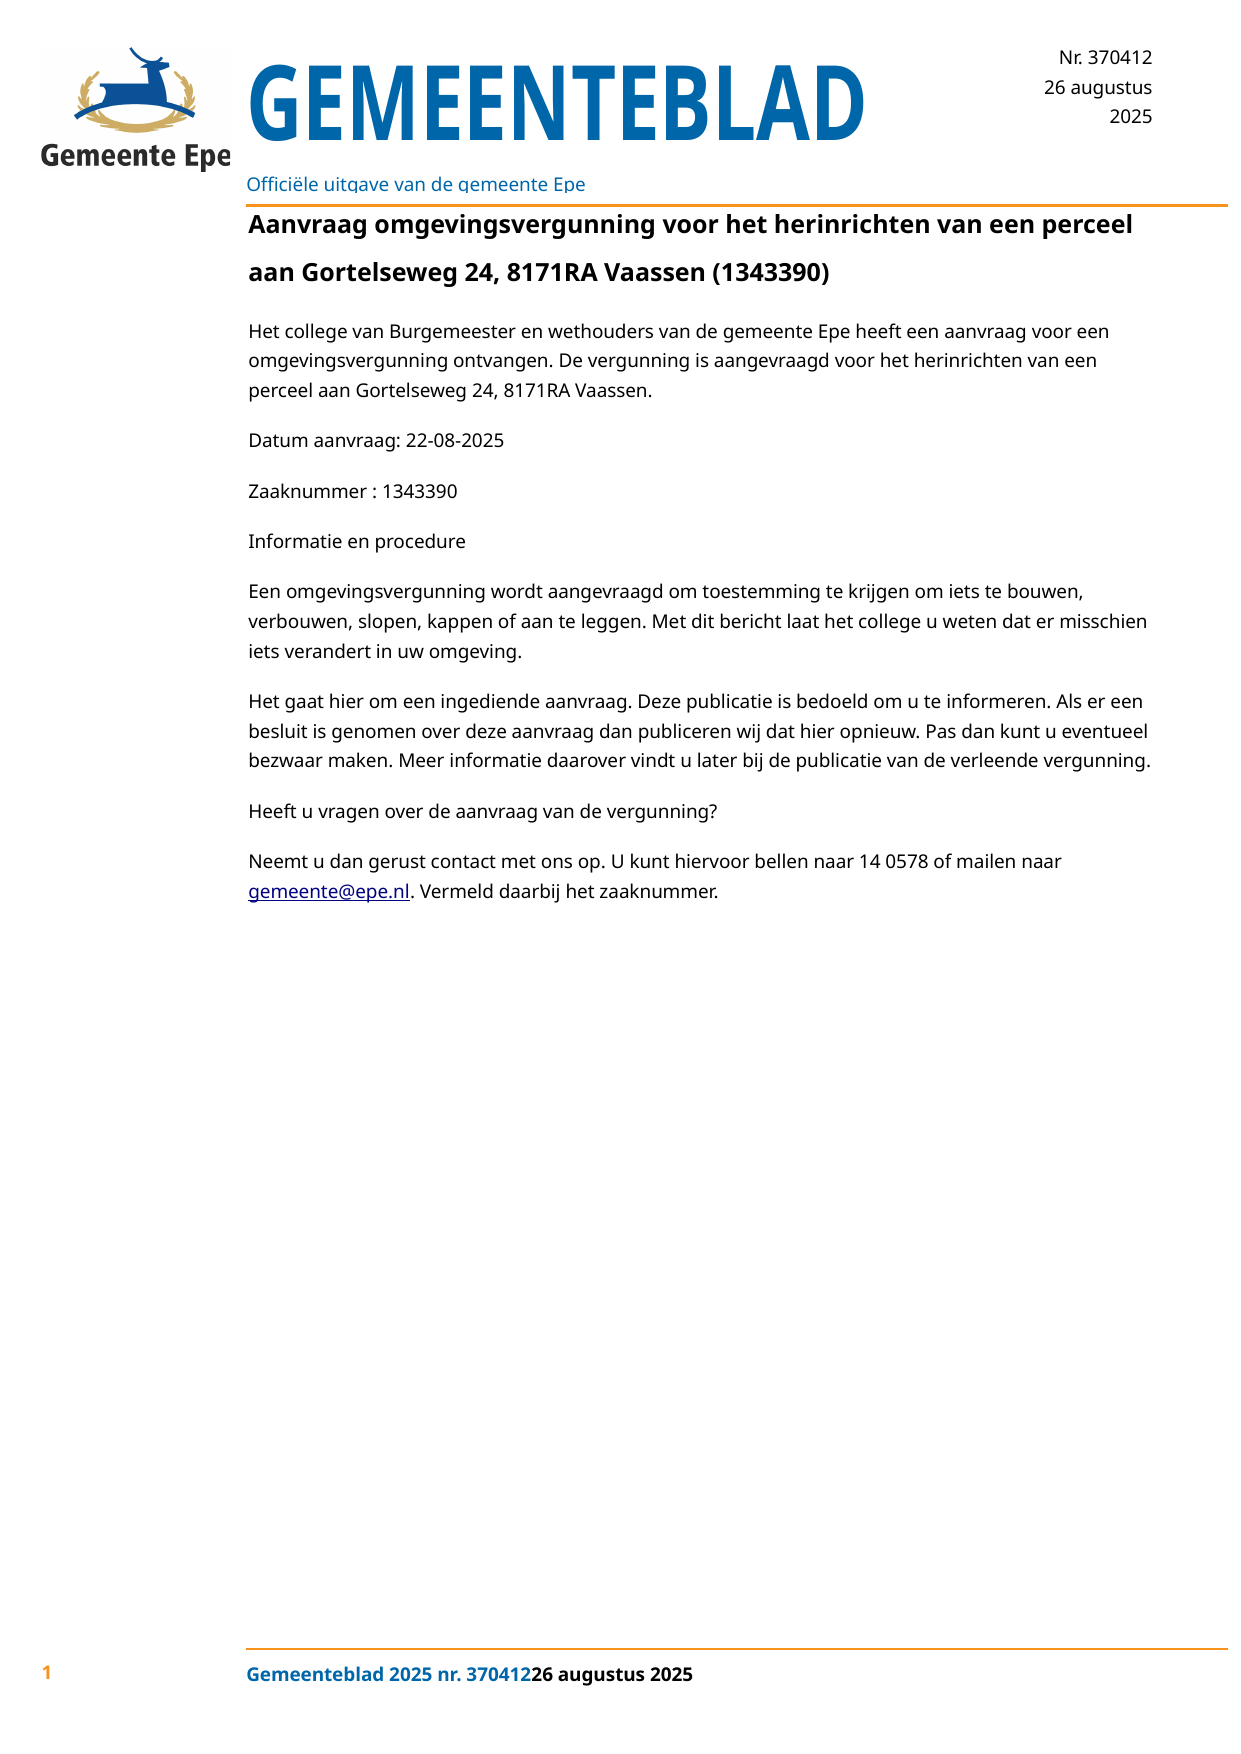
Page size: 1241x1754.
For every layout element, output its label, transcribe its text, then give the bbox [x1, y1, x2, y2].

text Neemt u dan gerust contact met ons op. U kunt hiervoor bellen naar 14 0578 of mailen naar gemeente@epe.nl. Vermeld daarbij het zaaknummer. [248, 848, 1152, 904]
text Datum aanvraag: 22-08-2025 [248, 427, 1152, 453]
text Heeft u vragen over de aanvraag van de vergunning? [248, 798, 1152, 824]
text Een omgevingsvergunning wordt aangevraagd om toestemming te krijgen om iets te bouwen, verbouwen, slopen, kappen of aan te leggen. Met dit bericht laat het college u weten dat er misschien iets verandert in uw omgeving. [248, 579, 1152, 664]
text Informatie en procedure [248, 528, 1152, 554]
picture [41, 47, 231, 172]
text Aanvraag omgevingsvergunning voor het herinrichten van een perceel aan Gortelseweg 24, 8171RA Vaassen (1343390) [248, 207, 1152, 288]
text Het college van Burgemeester en wethouders van de gemeente Epe heeft een aanvraag voor een omgevingsvergunning ontvangen. De vergunning is aangevraagd voor het herinrichten van een perceel aan Gortelseweg 24, 8171RA Vaassen. [248, 318, 1152, 403]
text Zaaknummer : 1343390 [248, 478, 1152, 504]
text Het gaat hier om een ingediende aanvraag. Deze publicatie is bedoeld om u te informeren. Als er een besluit is genomen over deze aanvraag dan publiceren wij dat hier opnieuw. Pas dan kunt u eventueel bezwaar maken. Meer informatie daarover vindt u later bij de publicatie van de verleende vergunning. [248, 688, 1152, 773]
